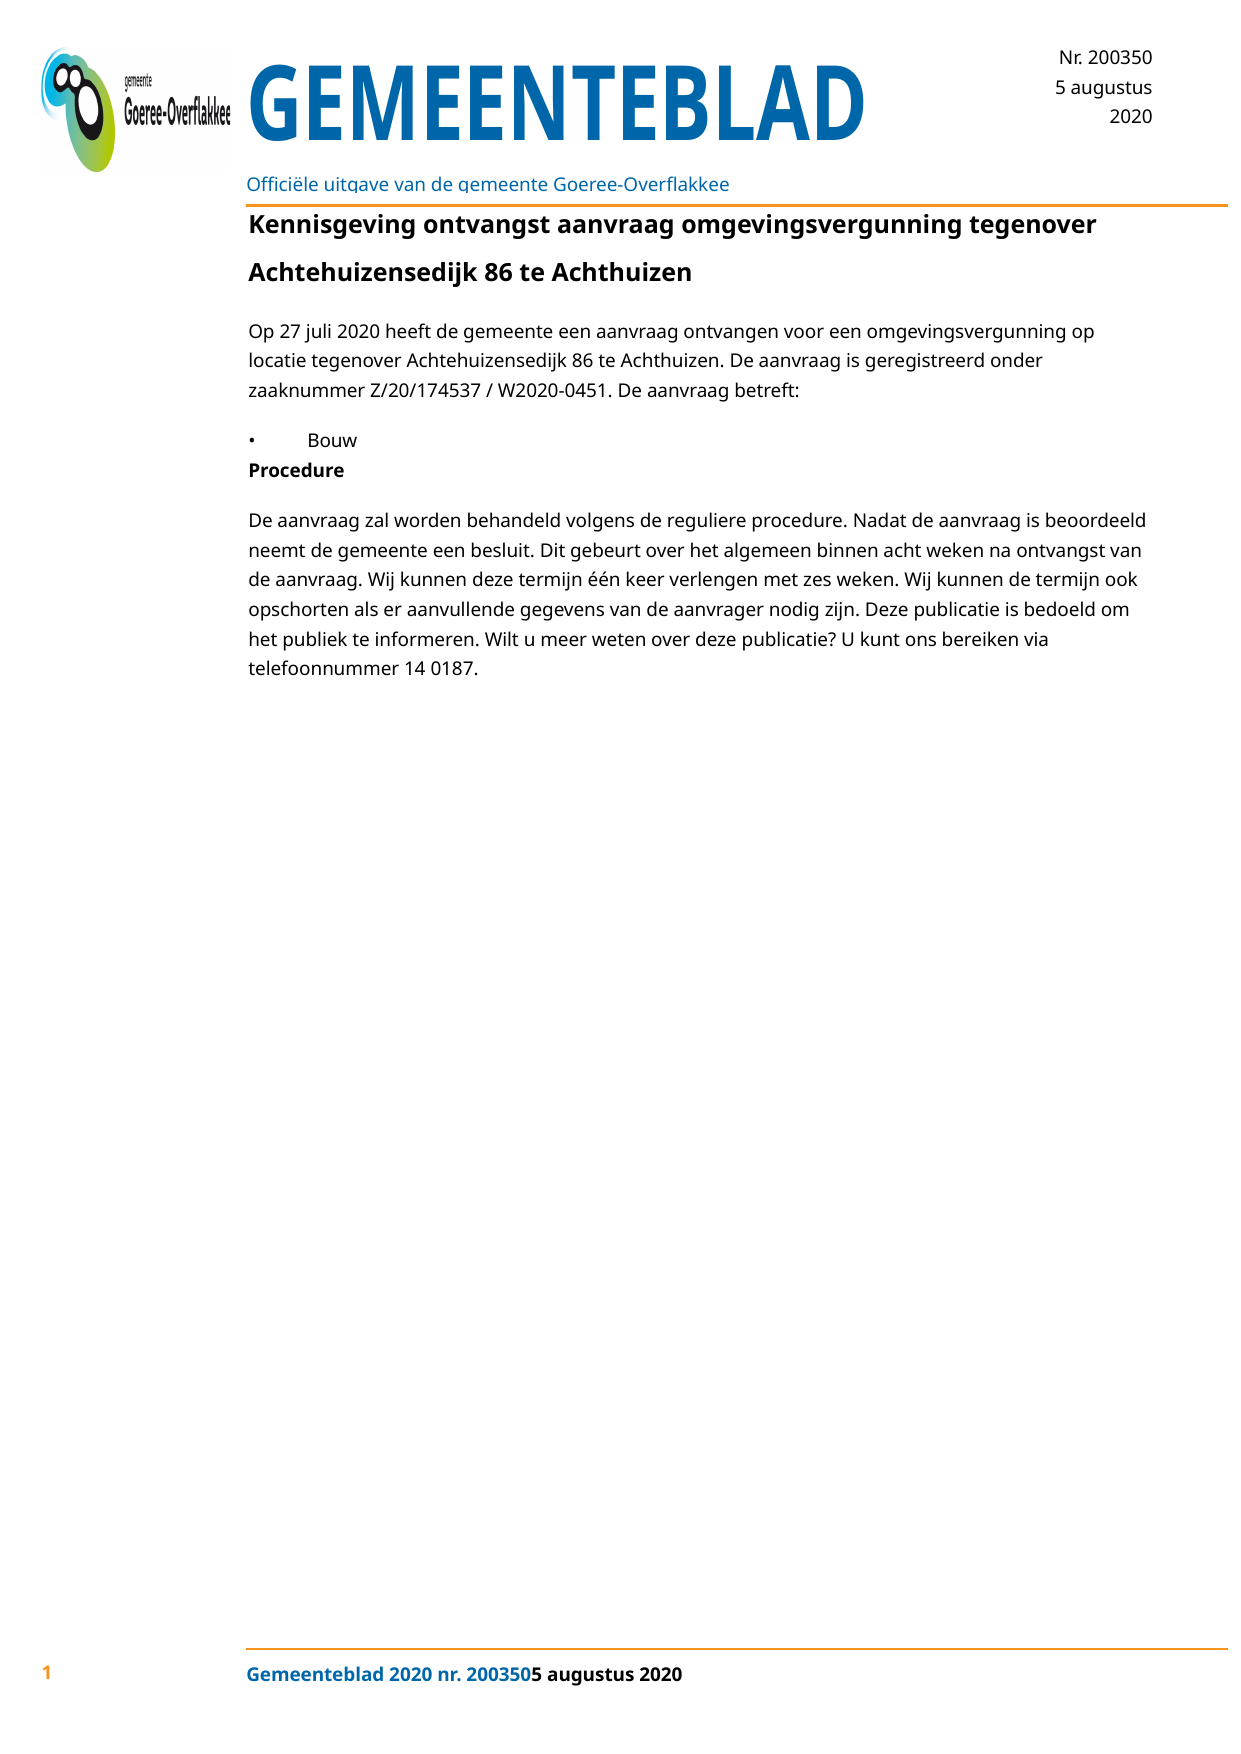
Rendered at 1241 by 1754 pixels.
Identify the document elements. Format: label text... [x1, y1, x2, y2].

list Bouw [248, 427, 1152, 453]
text De aanvraag zal worden behandeld volgens de reguliere procedure. Nadat de aanvraag is beoordeeld neemt de gemeente een besluit. Dit gebeurt over het algemeen binnen acht weken na ontvangst van de aanvraag. Wij kunnen deze termijn één keer verlengen met zes weken. Wij kunnen de termijn ook opschorten als er aanvullende gegevens van de aanvrager nodig zijn. Deze publicatie is bedoeld om het publiek te informeren. Wilt u meer weten over deze publicatie? U kunt ons bereiken via telefoonnummer 14 0187. [248, 507, 1152, 681]
text Kennisgeving ontvangst aanvraag omgevingsvergunning tegenover Achtehuizensedijk 86 te Achthuizen [248, 207, 1152, 288]
picture [41, 47, 231, 172]
text Op 27 juli 2020 heeft de gemeente een aanvraag ontvangen voor een omgevingsvergunning op locatie tegenover Achtehuizensedijk 86 te Achthuizen. De aanvraag is geregistreerd onder zaaknummer Z/20/174537 / W2020-0451. De aanvraag betreft: [248, 318, 1152, 403]
text Procedure [248, 457, 1152, 483]
